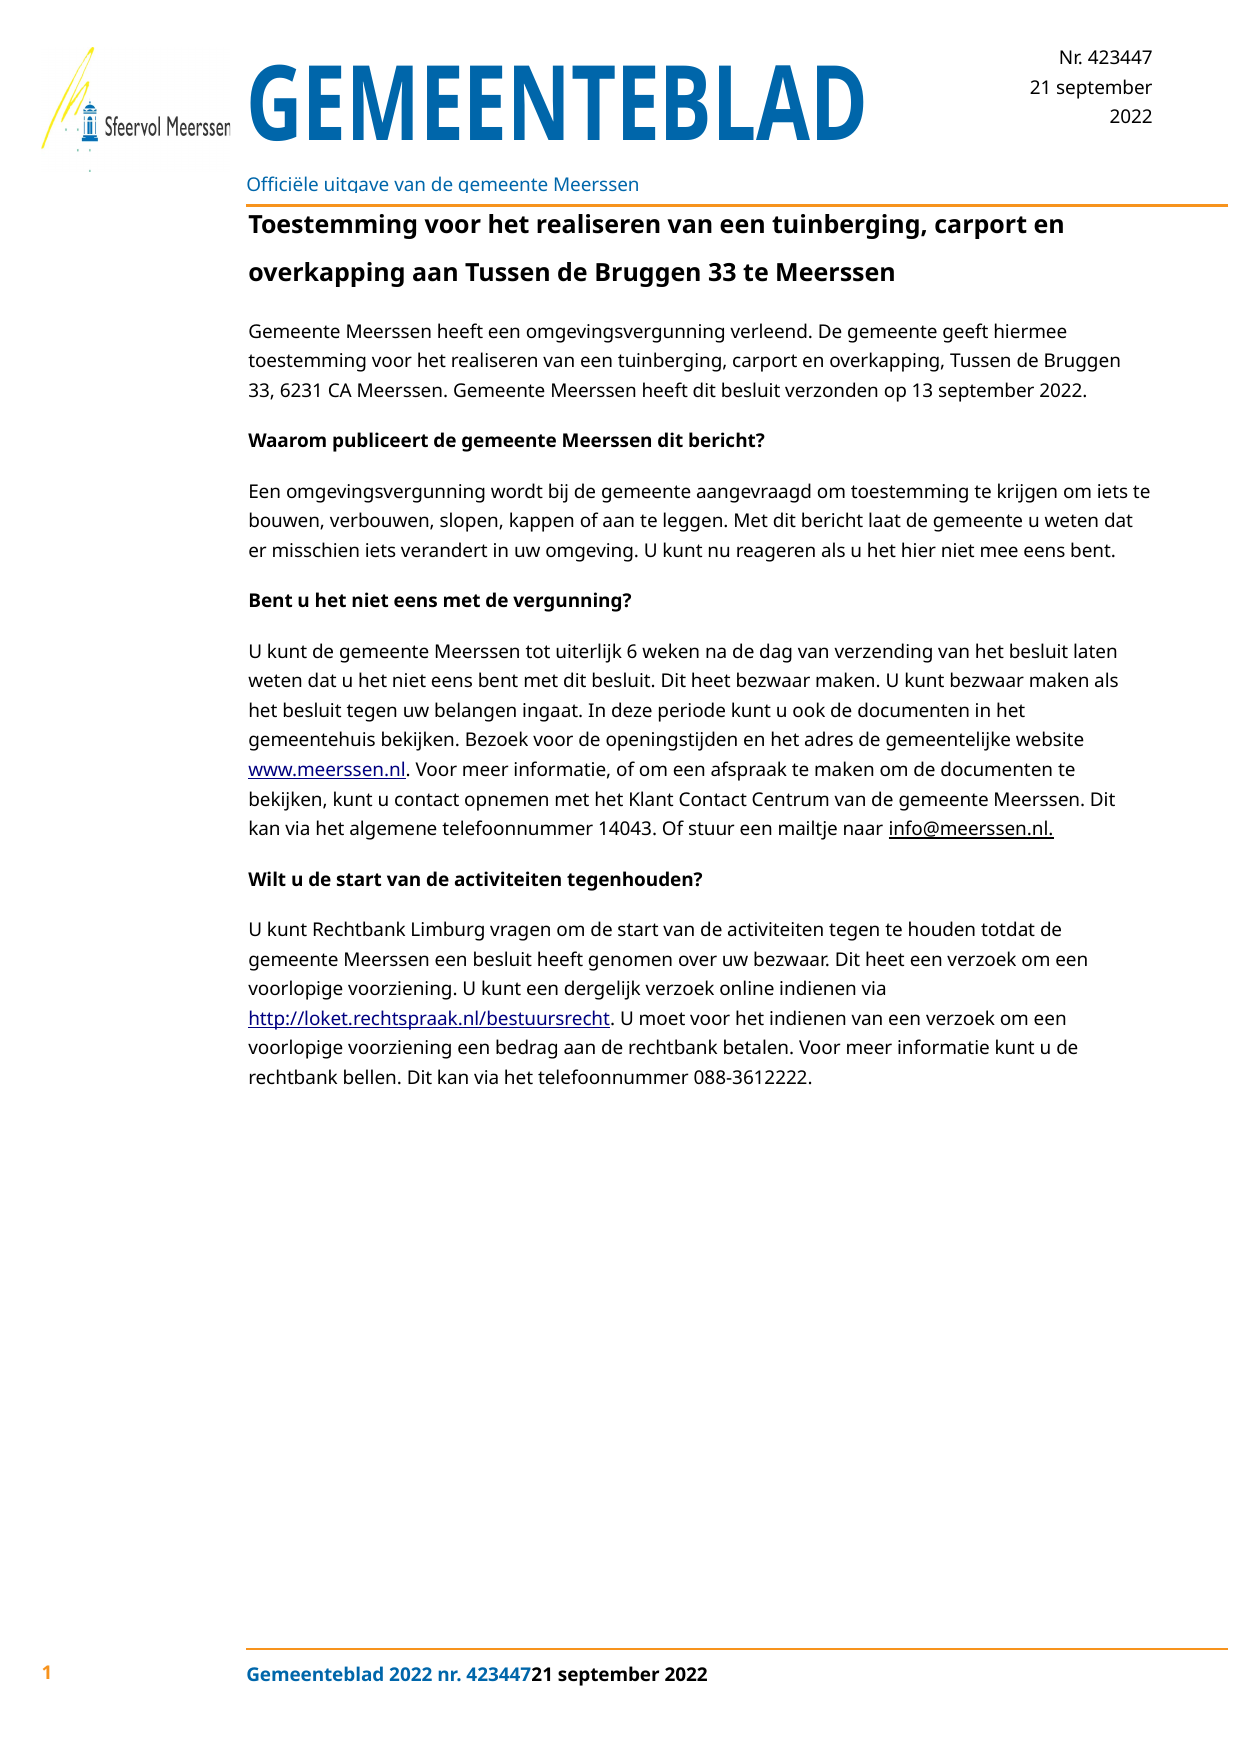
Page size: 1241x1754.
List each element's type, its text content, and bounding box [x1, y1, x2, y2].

text U kunt de gemeente Meerssen tot uiterlijk 6 weken na de dag van verzending van het besluit laten weten dat u het niet eens bent met dit besluit. Dit heet bezwaar maken. U kunt bezwaar maken als het besluit tegen uw belangen ingaat. In deze periode kunt u ook de documenten in het gemeentehuis bekijken. Bezoek voor de openingstijden en het adres de gemeentelijke website www.meerssen.nl. Voor meer informatie, of om een afspraak te maken om de documenten te bekijken, kunt u contact opnemen met het Klant Contact Centrum van de gemeente Meerssen. Dit kan via het algemene telefoonnummer 14043. Of stuur een mailtje naar info@meerssen.nl. [248, 638, 1152, 841]
text Gemeente Meerssen heeft een omgevingsvergunning verleend. De gemeente geeft hiermee toestemming voor het realiseren van een tuinberging, carport en overkapping, Tussen de Bruggen 33, 6231 CA Meerssen. Gemeente Meerssen heeft dit besluit verzonden op 13 september 2022. [248, 318, 1152, 403]
text U kunt Rechtbank Limburg vragen om de start van de activiteiten tegen te houden totdat de gemeente Meerssen een besluit heeft genomen over uw bezwaar. Dit heet een verzoek om een voorlopige voorziening. U kunt een dergelijk verzoek online indienen via http://loket.rechtspraak.nl/bestuursrecht. U moet voor het indienen van een verzoek om een voorlopige voorziening een bedrag aan de rechtbank betalen. Voor meer informatie kunt u de rechtbank bellen. Dit kan via het telefoonnummer 088-3612222. [248, 916, 1152, 1090]
text Bent u het niet eens met de vergunning? [248, 587, 1152, 613]
text Waarom publiceert de gemeente Meerssen dit bericht? [248, 427, 1152, 453]
text Wilt u de start van de activiteiten tegenhouden? [248, 866, 1152, 892]
picture [41, 47, 231, 172]
text Toestemming voor het realiseren van een tuinberging, carport en overkapping aan Tussen de Bruggen 33 te Meerssen [248, 207, 1152, 288]
text Een omgevingsvergunning wordt bij de gemeente aangevraagd om toestemming te krijgen om iets te bouwen, verbouwen, slopen, kappen of aan te leggen. Met dit bericht laat de gemeente u weten dat er misschien iets verandert in uw omgeving. U kunt nu reageren als u het hier niet mee eens bent. [248, 478, 1152, 563]
